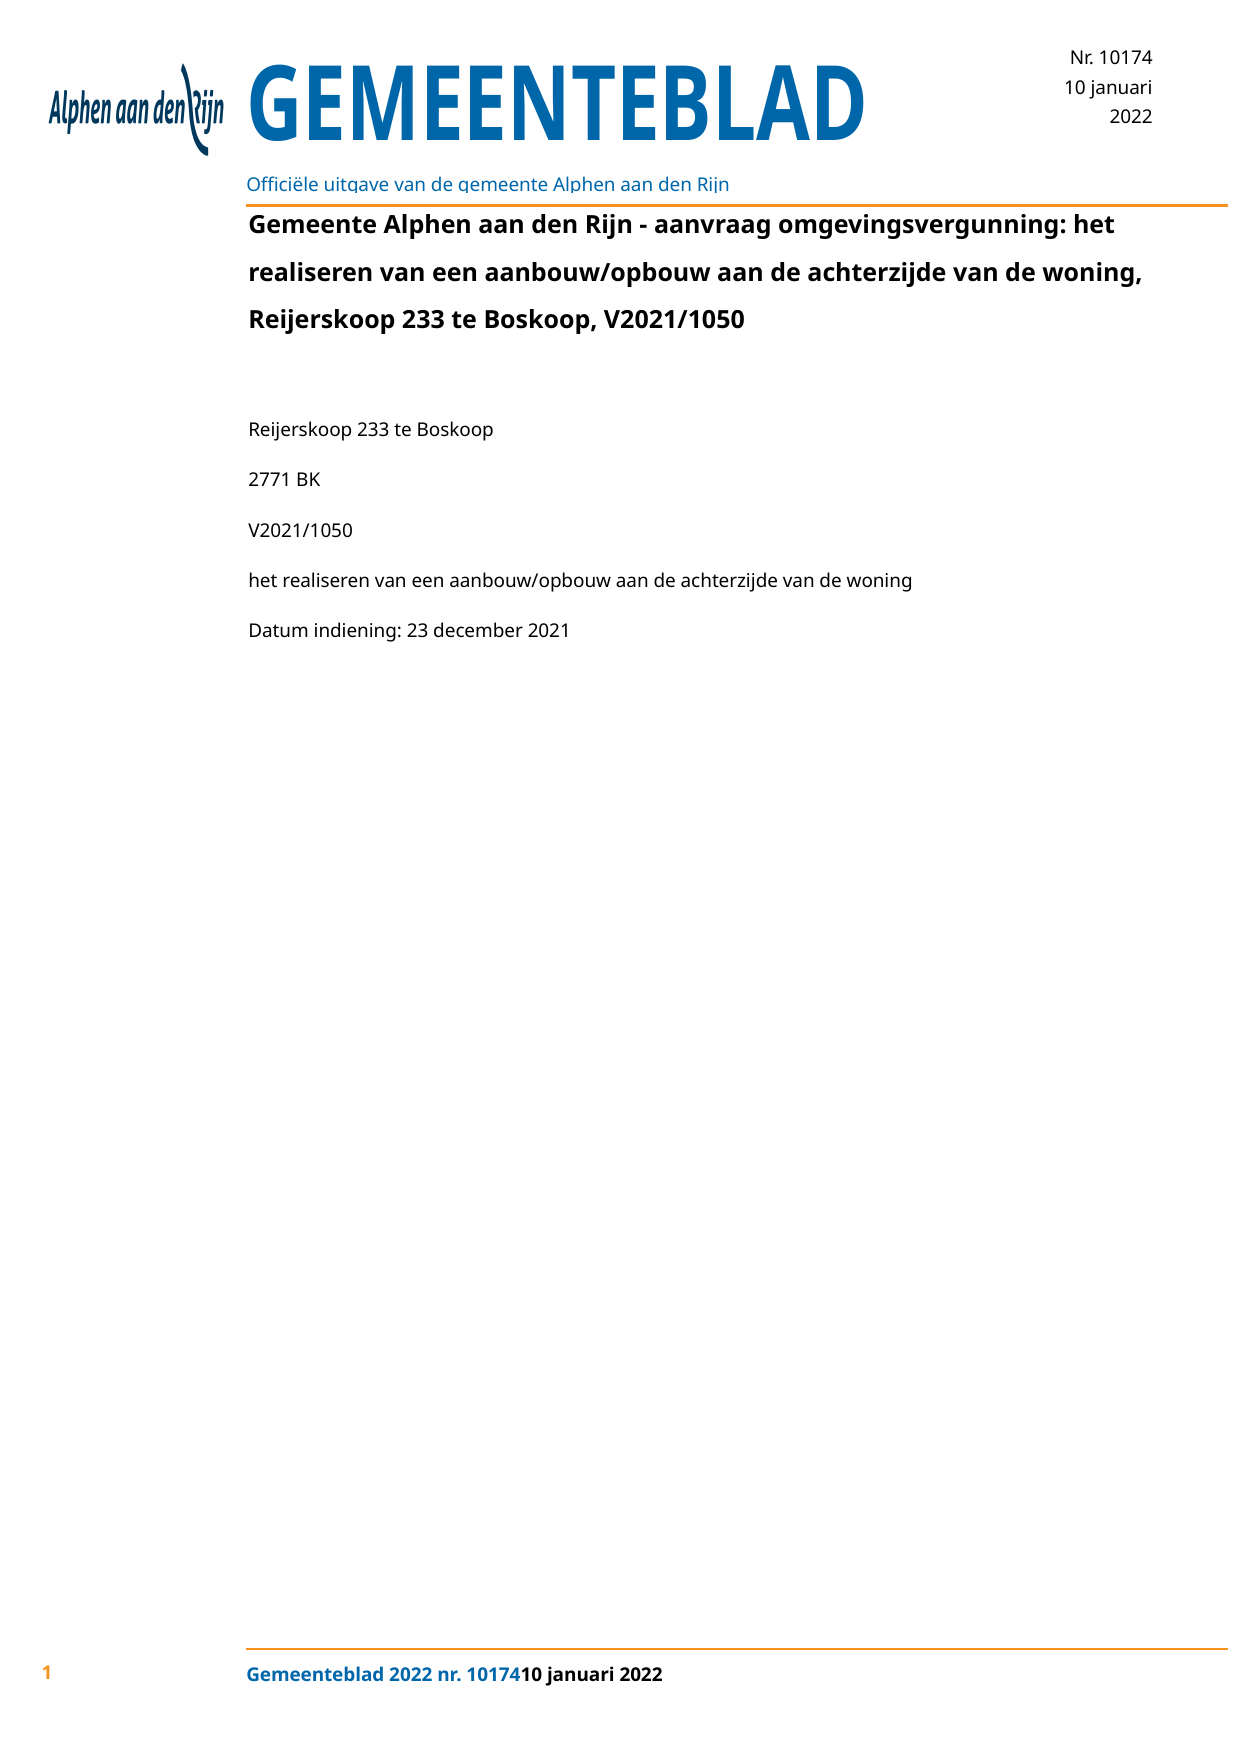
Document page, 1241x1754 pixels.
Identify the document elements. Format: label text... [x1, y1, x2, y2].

text 2771 BK [248, 466, 1152, 492]
text Datum indiening: 23 december 2021 [248, 618, 1152, 643]
text Gemeente Alphen aan den Rijn - aanvraag omgevingsvergunning: het realiseren van een aanbouw/opbouw aan de achterzijde van de woning, Reijerskoop 233 te Boskoop, V2021/1050 [248, 207, 1152, 336]
text het realiseren van een aanbouw/opbouw aan de achterzijde van de woning [248, 567, 1152, 593]
text Reijerskoop 233 te Boskoop [248, 416, 1152, 442]
text V2021/1050 [248, 517, 1152, 542]
picture [41, 47, 231, 172]
